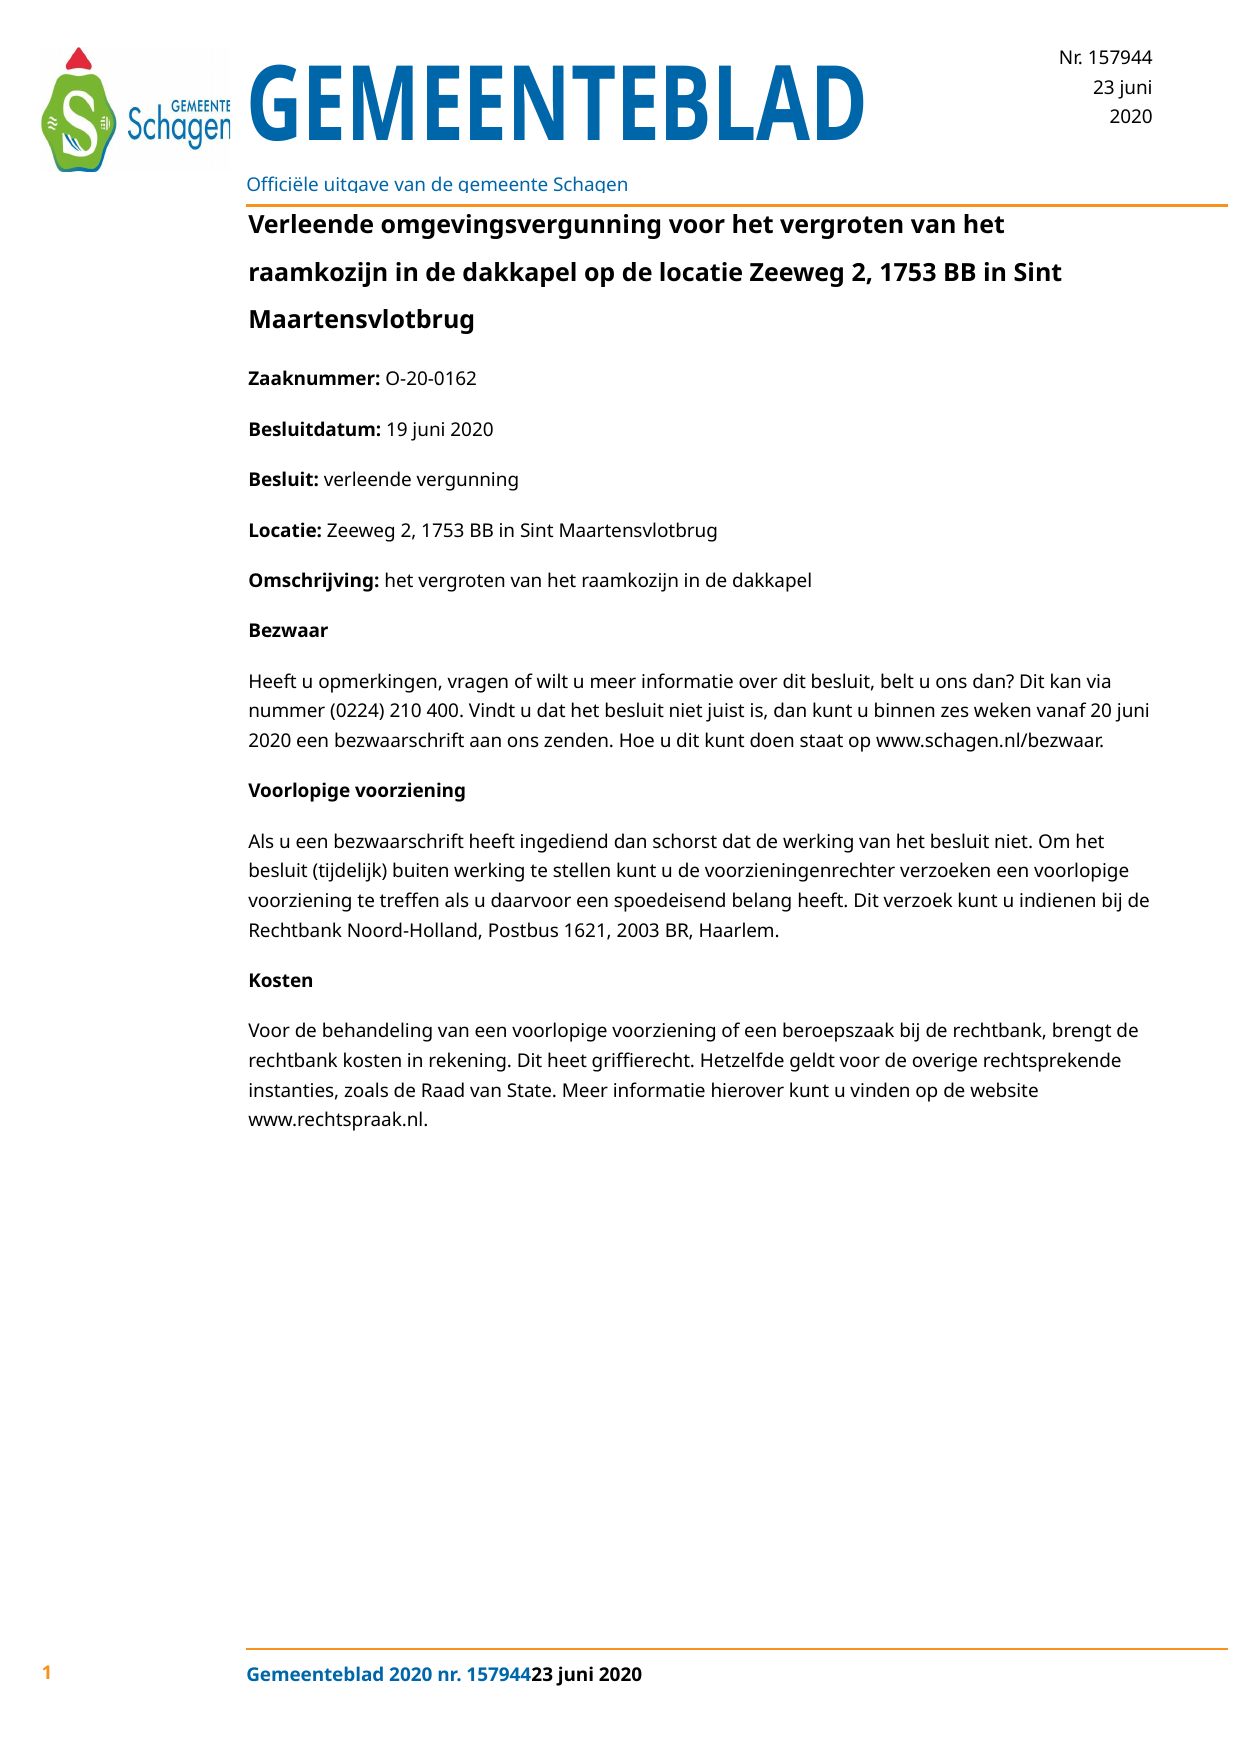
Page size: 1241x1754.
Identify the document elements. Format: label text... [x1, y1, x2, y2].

text Voor de behandeling van een voorlopige voorziening of een beroepszaak bij de rechtbank, brengt de rechtbank kosten in rekening. Dit heet griffierecht. Hetzelfde geldt voor de overige rechtsprekende instanties, zoals de Raad van State. Meer informatie hierover kunt u vinden op de website www.rechtspraak.nl. [248, 1018, 1152, 1132]
text Kosten [248, 967, 1152, 993]
text Als u een bezwaarschrift heeft ingediend dan schorst dat de werking van het besluit niet. Om het besluit (tijdelijk) buiten werking te stellen kunt u de voorzieningenrechter verzoeken een voorlopige voorziening te treffen als u daarvoor een spoedeisend belang heeft. Dit verzoek kunt u indienen bij de Rechtbank Noord-Holland, Postbus 1621, 2003 BR, Haarlem. [248, 828, 1152, 942]
text Voorlopige voorziening [248, 778, 1152, 803]
text Zaaknummer: O-20-0162 [248, 366, 1152, 391]
text Heeft u opmerkingen, vragen of wilt u meer informatie over dit besluit, belt u ons dan? Dit kan via nummer (0224) 210 400. Vindt u dat het besluit niet juist is, dan kunt u binnen zes weken vanaf 20 juni 2020 een bezwaarschrift aan ons zenden. Hoe u dit kunt doen staat op www.schagen.nl/bezwaar. [248, 668, 1152, 753]
text Besluit: verleende vergunning [248, 466, 1152, 492]
text Locatie: Zeeweg 2, 1753 BB in Sint Maartensvlotbrug [248, 517, 1152, 542]
text Bezwaar [248, 618, 1152, 643]
picture [41, 47, 231, 172]
text Besluitdatum: 19 juni 2020 [248, 416, 1152, 442]
text Omschrijving: het vergroten van het raamkozijn in de dakkapel [248, 567, 1152, 593]
text Verleende omgevingsvergunning voor het vergroten van het raamkozijn in de dakkapel op de locatie Zeeweg 2, 1753 BB in Sint Maartensvlotbrug [248, 207, 1152, 336]
